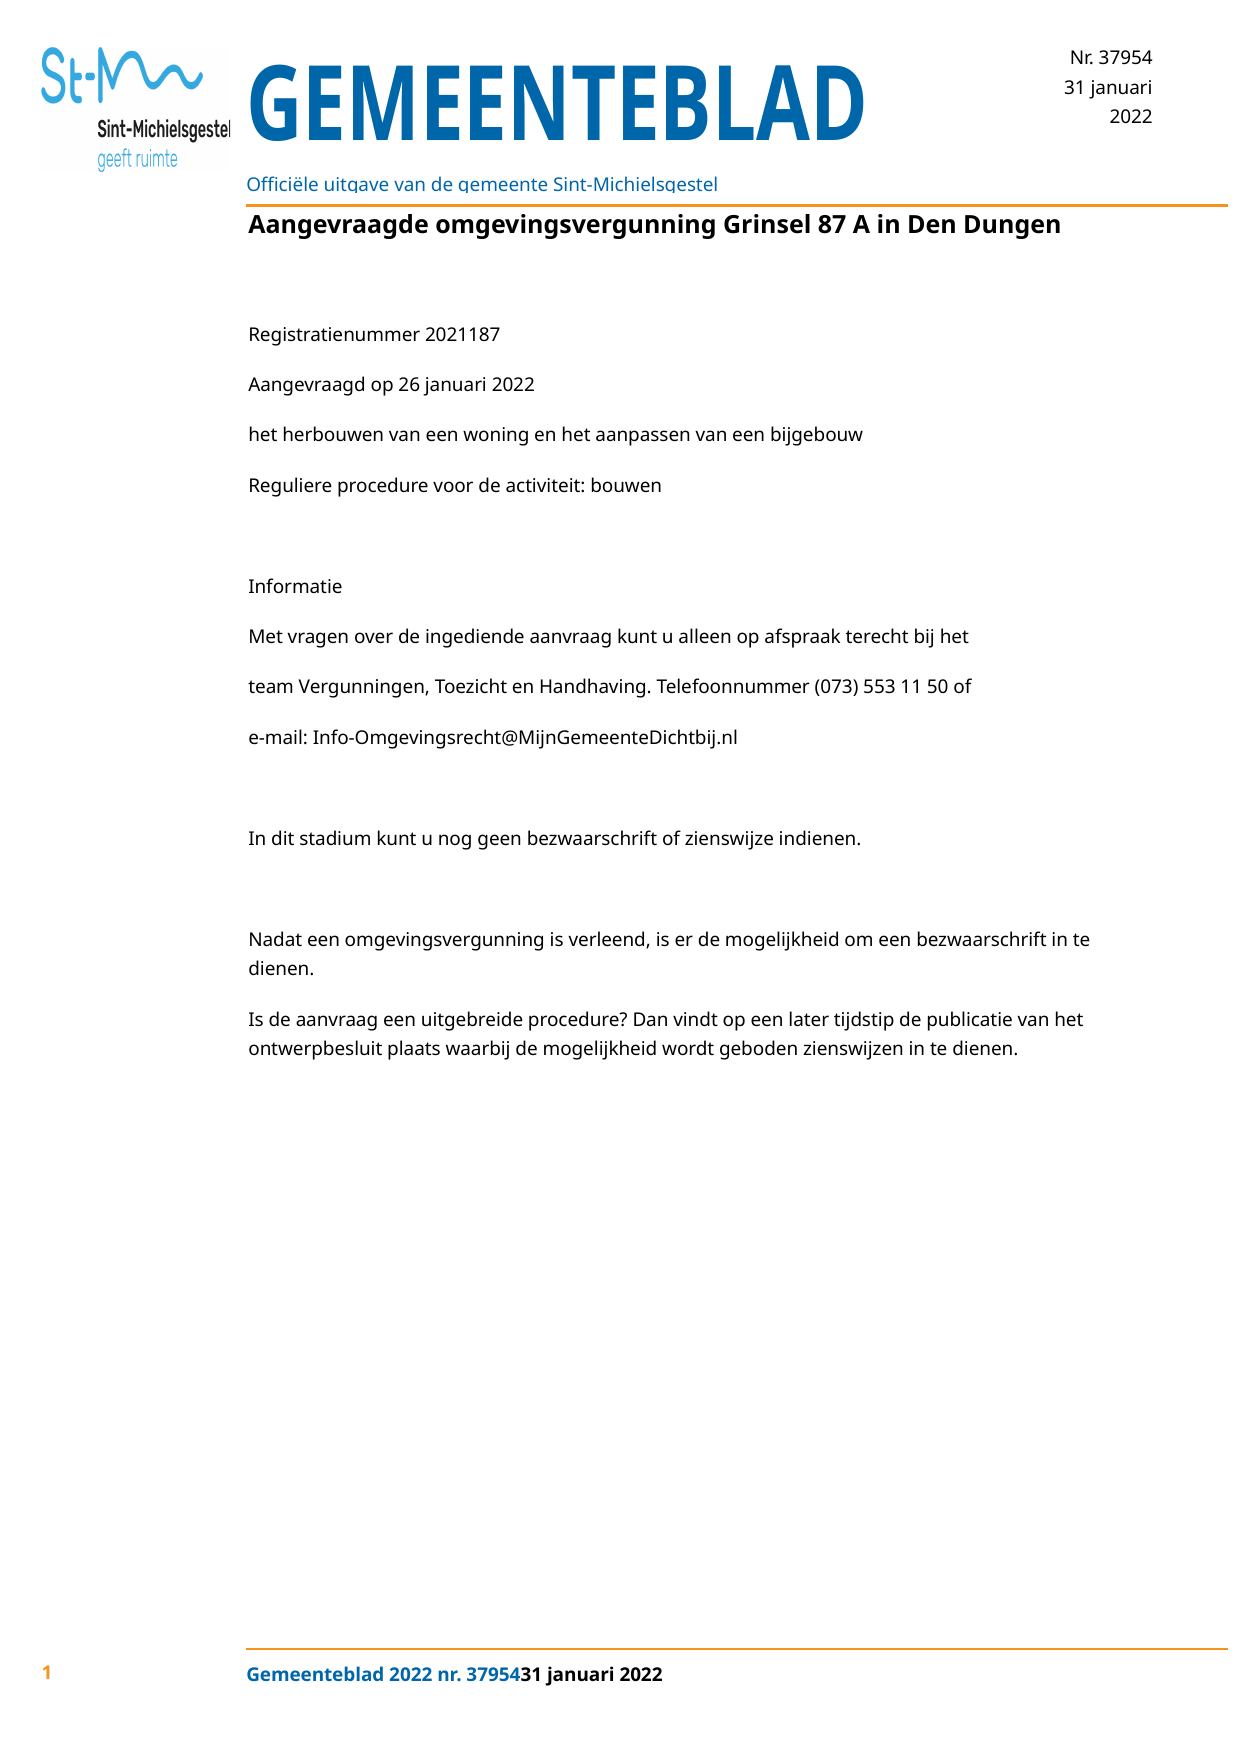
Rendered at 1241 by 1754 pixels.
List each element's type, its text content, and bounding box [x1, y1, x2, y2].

text het herbouwen van een woning en het aanpassen van een bijgebouw [248, 422, 1152, 447]
text Is de aanvraag een uitgebreide procedure? Dan vindt op een later tijdstip de publicatie van het ontwerpbesluit plaats waarbij de mogelijkheid wordt geboden zienswijzen in te dienen. [248, 1006, 1152, 1061]
text Informatie [248, 573, 1152, 598]
text team Vergunningen, Toezicht en Handhaving. Telefoonnummer (073) 553 11 50 of [248, 674, 1152, 699]
text Aangevraagd op 26 januari 2022 [248, 371, 1152, 397]
text Met vragen over de ingediende aanvraag kunt u alleen op afspraak terecht bij het [248, 623, 1152, 649]
text Nadat een omgevingsvergunning is verleend, is er de mogelijkheid om een bezwaarschrift in te dienen. [248, 926, 1152, 981]
picture [41, 47, 231, 172]
text e-mail: Info-Omgevingsrecht@MijnGemeenteDichtbij.nl [248, 724, 1152, 750]
text Registratienummer 2021187 [248, 321, 1152, 346]
text Reguliere procedure voor de activiteit: bouwen [248, 472, 1152, 498]
text Aangevraagde omgevingsvergunning Grinsel 87 A in Den Dungen [248, 207, 1152, 241]
text In dit stadium kunt u nog geen bezwaarschrift of zienswijze indienen. [248, 825, 1152, 851]
